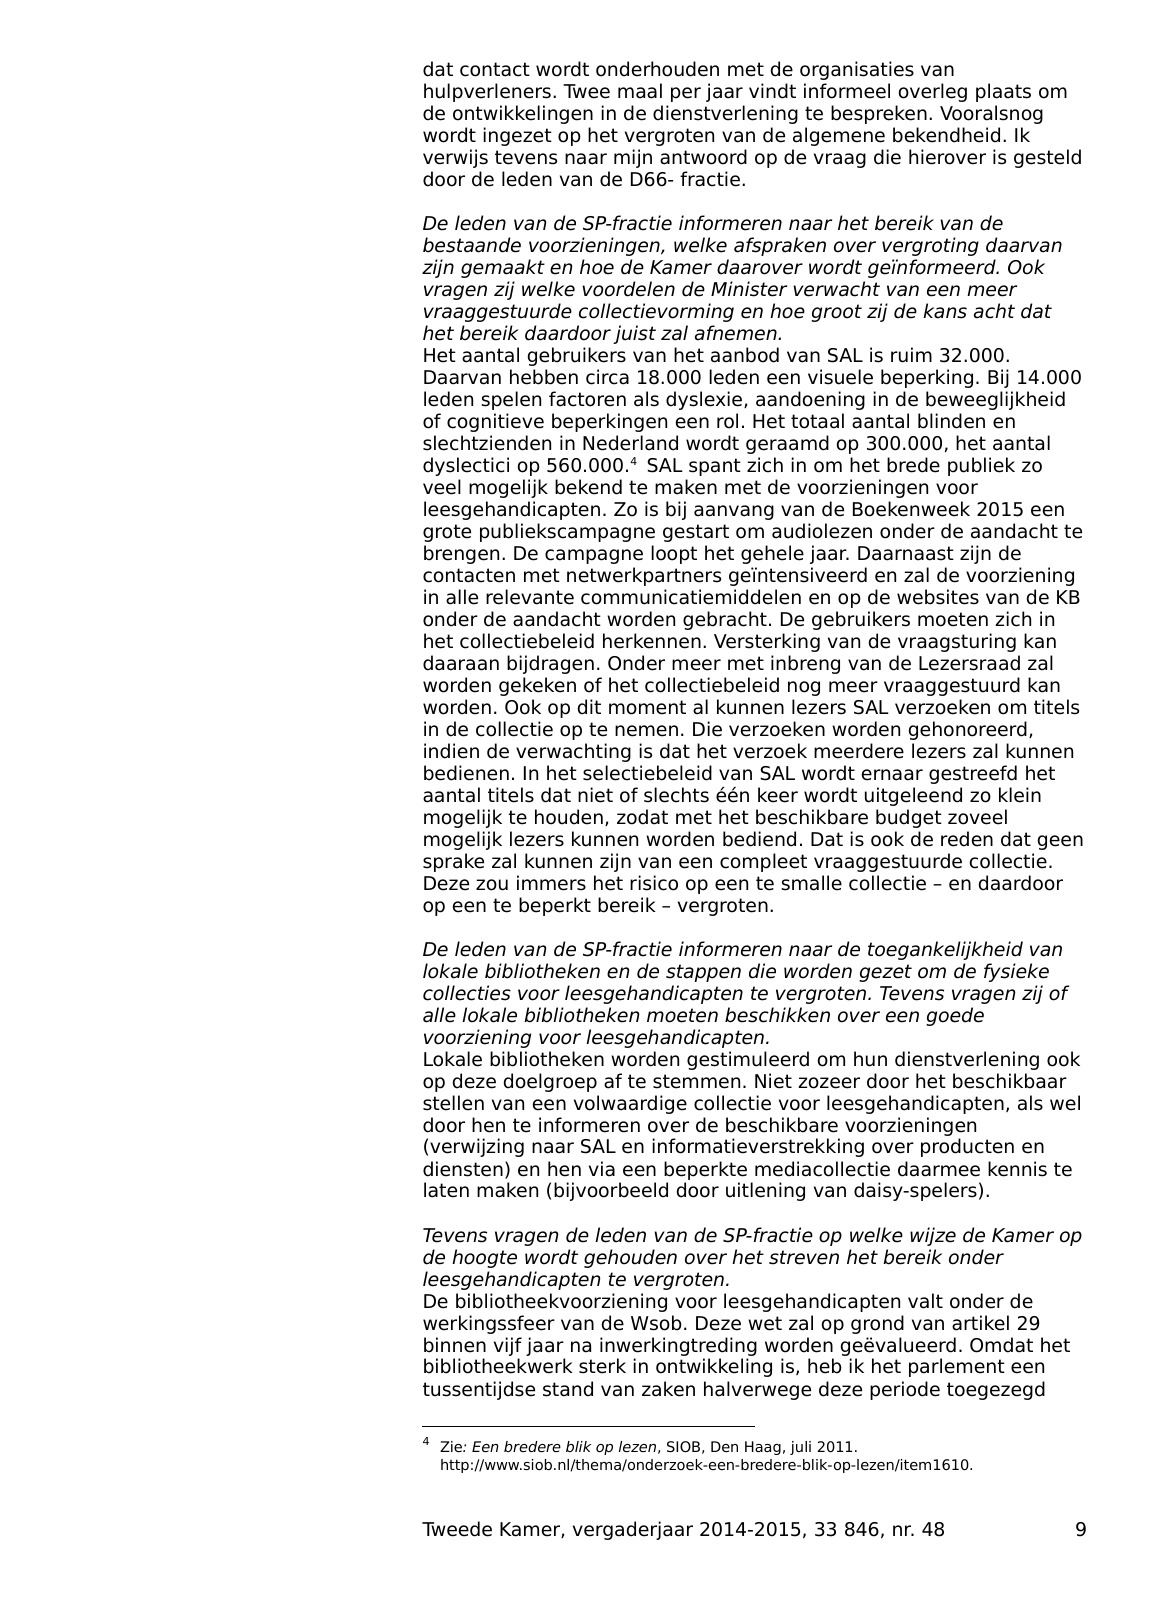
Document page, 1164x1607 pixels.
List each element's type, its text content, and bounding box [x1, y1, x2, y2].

text dat contact wordt onderhouden met de organisaties van hulpverleners. Twee maal per jaar vindt informeel overleg plaats om de ontwikkelingen in de dienstverlening te bespreken. Vooralsnog wordt ingezet op het vergroten van de algemene bekendheid. Ik verwijs tevens naar mijn antwoord op de vraag die hierover is gesteld door de leden van de D66- fractie. [422, 59, 1087, 191]
text De leden van de SP-fractie informeren naar het bereik van de bestaande voorzieningen, welke afspraken over vergroting daarvan zijn gemaakt en hoe de Kamer daarover wordt geïnformeerd. Ook vragen zij welke voordelen de Minister verwacht van een meer vraaggestuurde collectievorming en hoe groot zij de kans acht dat het bereik daardoor juist zal afnemen. [422, 213, 1087, 345]
text De bibliotheekvoorziening voor leesgehandicapten valt onder de werkingssfeer van de Wsob. Deze wet zal op grond van artikel 29 binnen vijf jaar na inwerkingtreding worden geëvalueerd. Omdat het bibliotheekwerk sterk in ontwikkeling is, heb ik het parlement een tussentijdse stand van zaken halverwege deze periode toegezegd [422, 1291, 1087, 1400]
text Tevens vragen de leden van de SP-fractie op welke wijze de Kamer op de hoogte wordt gehouden over het streven het bereik onder leesgehandicapten te vergroten. [422, 1224, 1087, 1291]
text Zie: Een bredere blik op lezen, SIOB, Den Haag, juli 2011. http://www.siob.nl/thema/onderzoek-een-bredere-blik-op-lezen/item1610. [422, 1435, 1087, 1474]
text Lokale bibliotheken worden gestimuleerd om hun dienstverlening ook op deze doelgroep af te stemmen. Niet zozeer door het beschikbaar stellen van een volwaardige collectie voor leesgehandicapten, als wel door hen te informeren over de beschikbare voorzieningen (verwijzing naar SAL en informatieverstrekking over producten en diensten) en hen via een beperkte mediacollectie daarmee kennis te laten maken (bijvoorbeeld door uitlening van daisy-spelers). [422, 1048, 1087, 1202]
text De leden van de SP-fractie informeren naar de toegankelijkheid van lokale bibliotheken en de stappen die worden gezet om de fysieke collecties voor leesgehandicapten te vergroten. Tevens vragen zij of alle lokale bibliotheken moeten beschikken over een goede voorziening voor leesgehandicapten. [422, 939, 1087, 1048]
text Het aantal gebruikers van het aanbod van SAL is ruim 32.000. Daarvan hebben circa 18.000 leden een visuele beperking. Bij 14.000 leden spelen factoren als dyslexie, aandoening in de beweeglijkheid of cognitieve beperkingen een rol. Het totaal aantal blinden en slechtzienden in Nederland wordt geraamd op 300.000, het aantal dyslectici op 560.000. SAL spant zich in om het brede publiek zo veel mogelijk bekend te maken met de voorzieningen voor leesgehandicapten. Zo is bij aanvang van de Boekenweek 2015 een grote publiekscampagne gestart om audiolezen onder de aandacht te brengen. De campagne loopt het gehele jaar. Daarnaast zijn de contacten met netwerkpartners geïntensiveerd en zal de voorziening in alle relevante communicatiemiddelen en op de websites van de KB onder de aandacht worden gebracht. De gebruikers moeten zich in het collectiebeleid herkennen. Versterking van de vraagsturing kan daaraan bijdragen. Onder meer met inbreng van de Lezersraad zal worden gekeken of het collectiebeleid nog meer vraaggestuurd kan worden. Ook op dit moment al kunnen lezers SAL verzoeken om titels in de collectie op te nemen. Die verzoeken worden gehonoreerd, indien de verwachting is dat het verzoek meerdere lezers zal kunnen bedienen. In het selectiebeleid van SAL wordt ernaar gestreefd het aantal titels dat niet of slechts één keer wordt uitgeleend zo klein mogelijk te houden, zodat met het beschikbare budget zoveel mogelijk lezers kunnen worden bediend. Dat is ook de reden dat geen sprake zal kunnen zijn van een compleet vraaggestuurde collectie. Deze zou immers het risico op een te smalle collectie – en daardoor op een te beperkt bereik – vergroten. [422, 345, 1087, 916]
